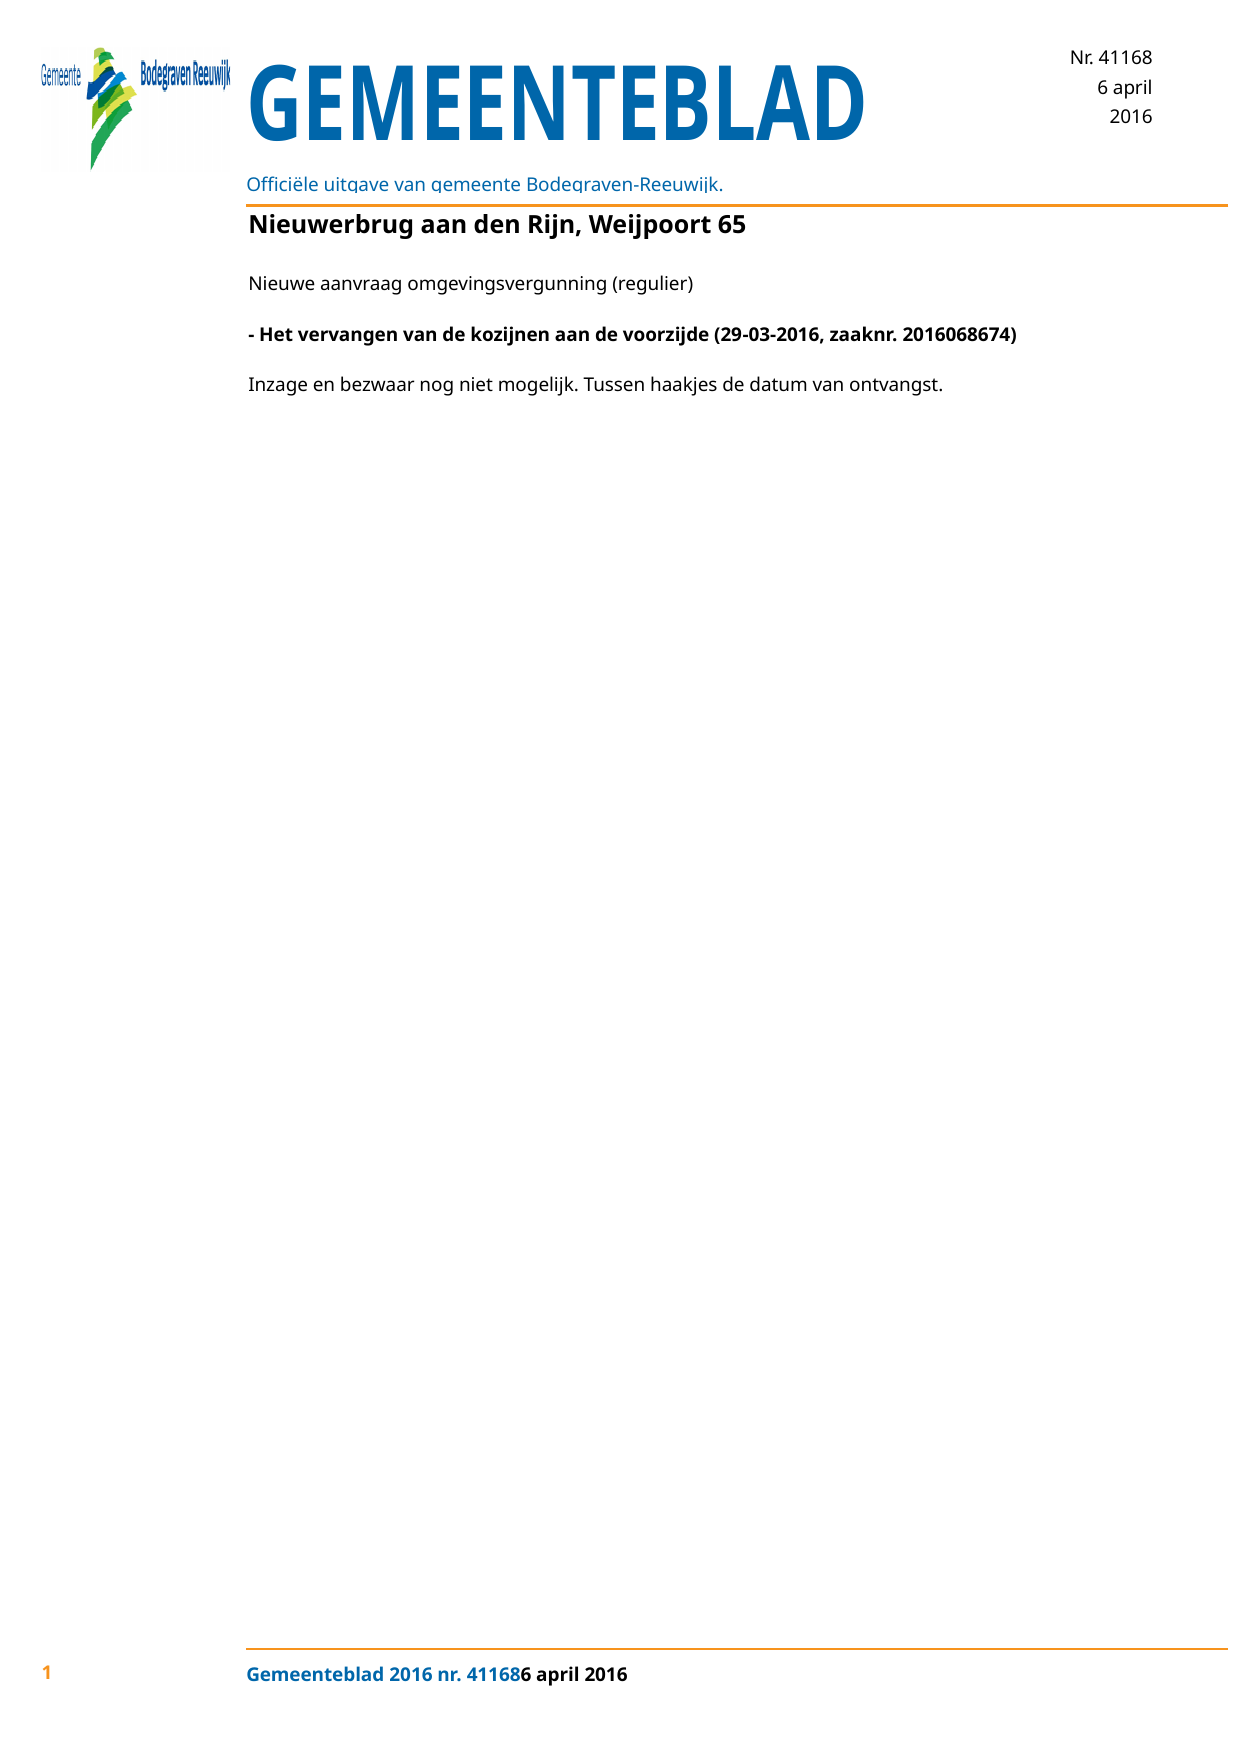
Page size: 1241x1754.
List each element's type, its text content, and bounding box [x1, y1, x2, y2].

text Inzage en bezwaar nog niet mogelijk. Tussen haakjes de datum van ontvangst. [248, 371, 1152, 397]
text Nieuwe aanvraag omgevingsvergunning (regulier) [248, 270, 1152, 296]
picture [41, 47, 231, 172]
text - Het vervangen van de kozijnen aan de voorzijde (29‑03‑2016, zaaknr. 2016068674) [248, 321, 1152, 346]
text Nieuwerbrug aan den Rijn, Weijpoort 65 [248, 207, 1152, 241]
